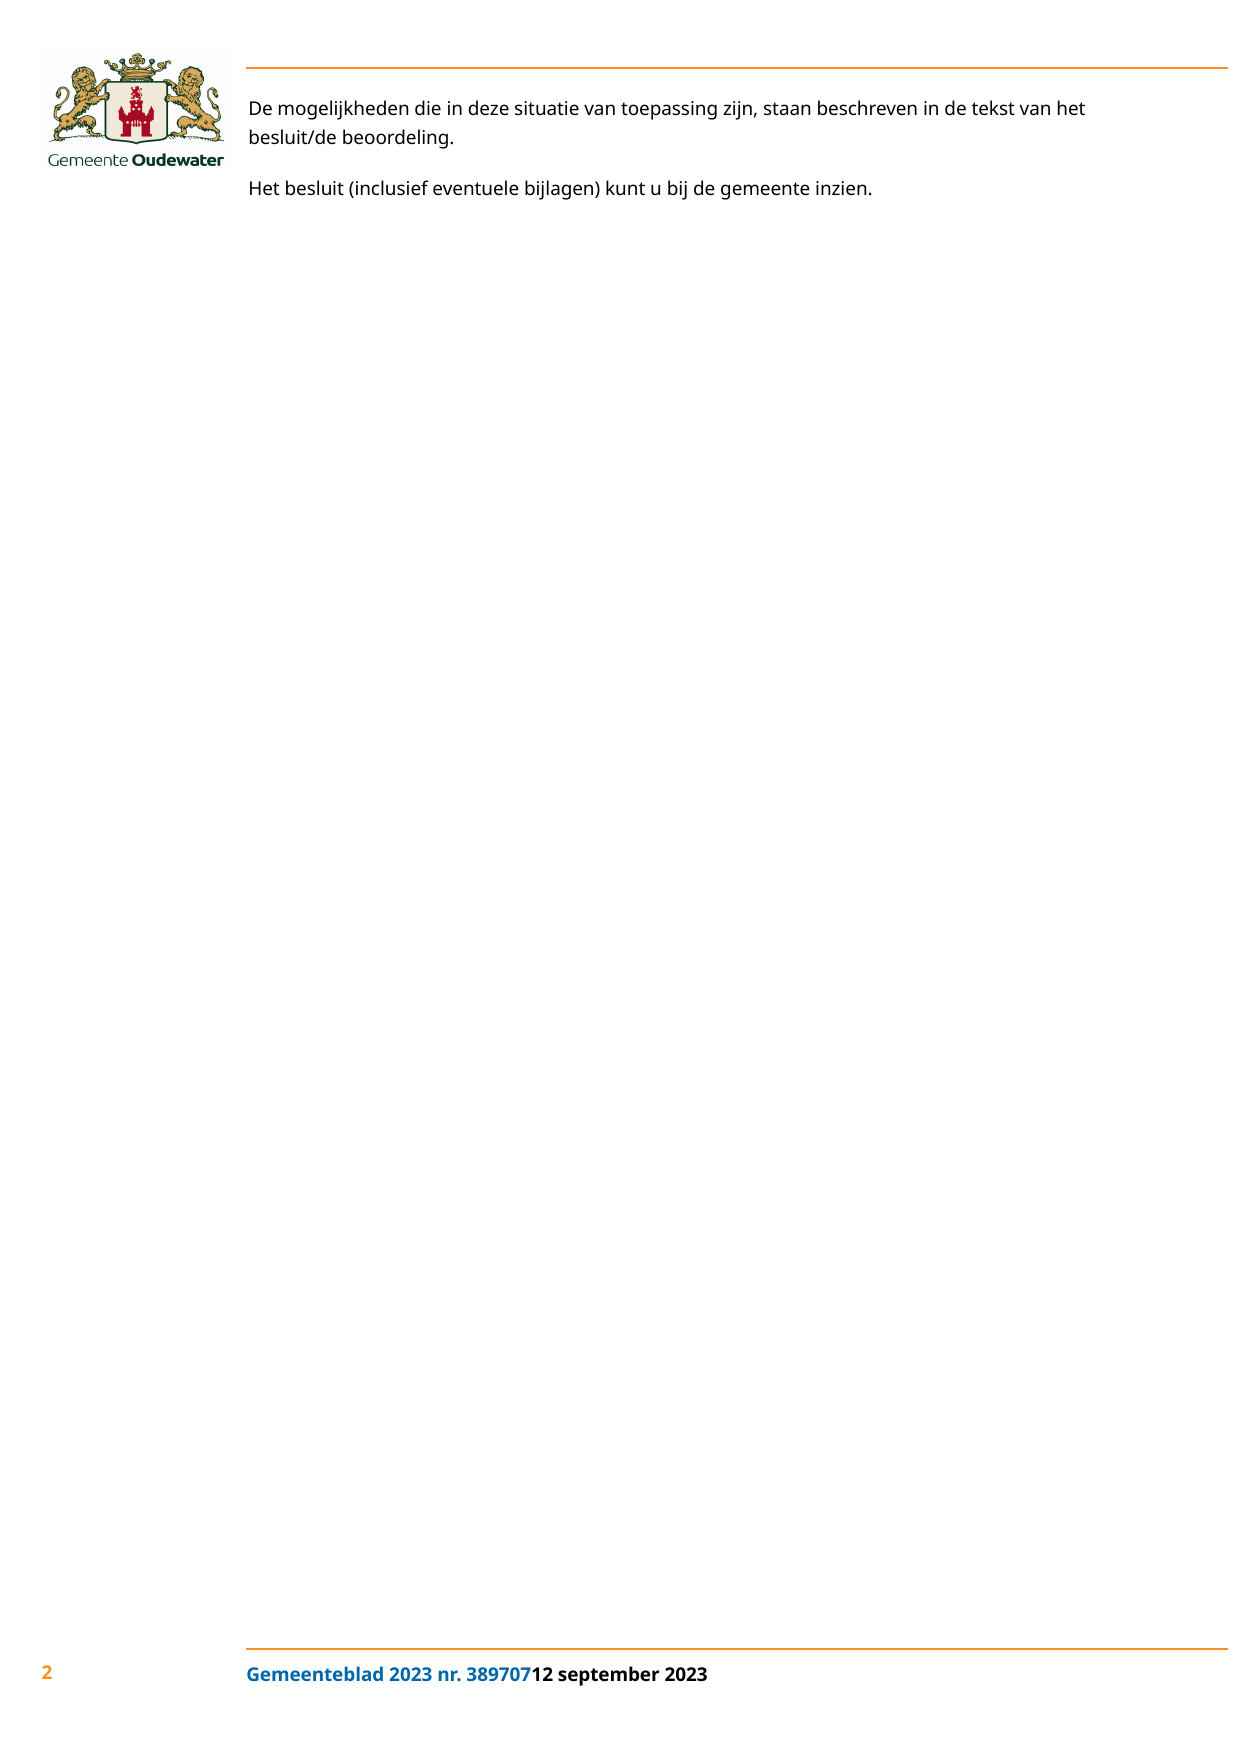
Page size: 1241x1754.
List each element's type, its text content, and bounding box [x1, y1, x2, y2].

picture [41, 47, 231, 172]
text Het besluit (inclusief eventuele bijlagen) kunt u bij de gemeente inzien. [248, 175, 1152, 201]
text De mogelijkheden die in deze situatie van toepassing zijn, staan beschreven in de tekst van het besluit/de beoordeling. [248, 95, 1152, 150]
